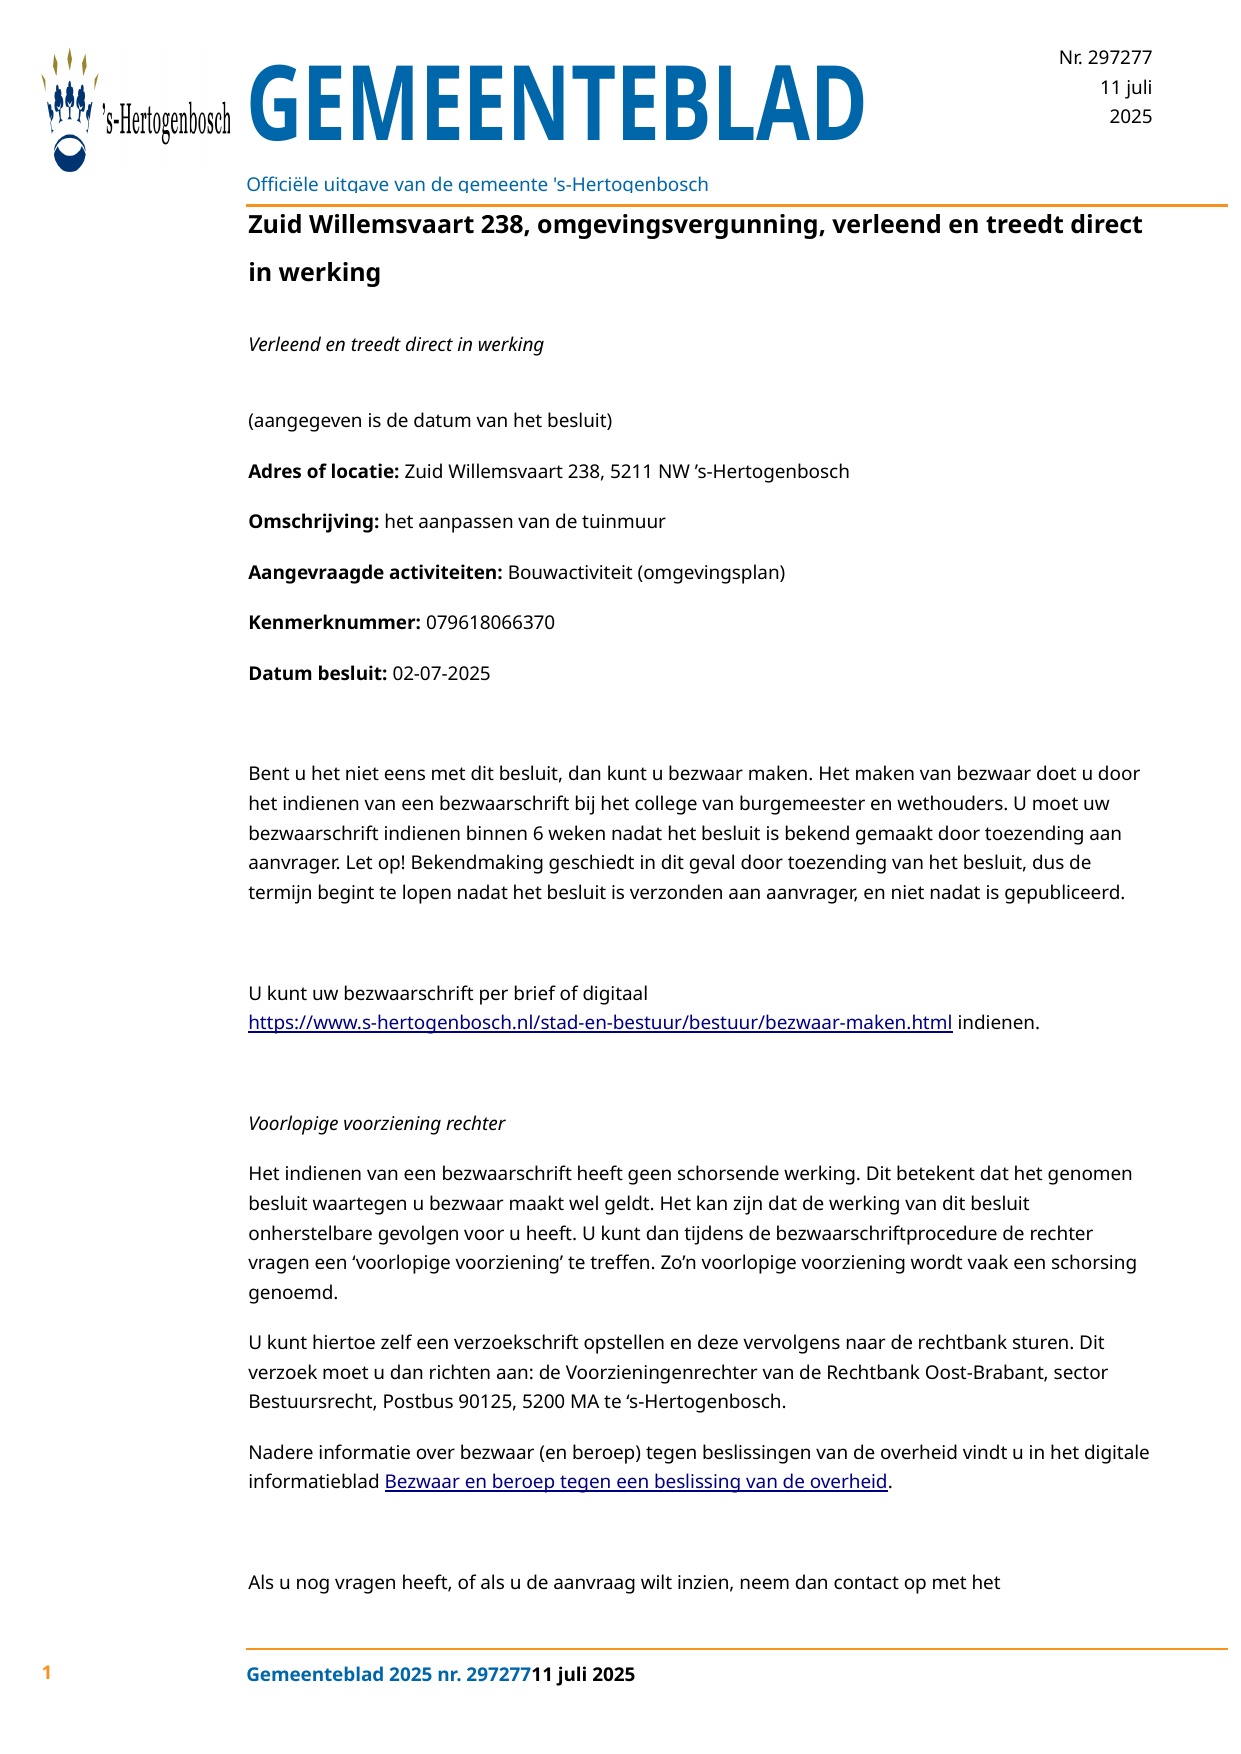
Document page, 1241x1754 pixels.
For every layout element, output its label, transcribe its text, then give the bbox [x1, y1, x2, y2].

text Kenmerknummer: 079618066370 [248, 609, 1152, 635]
text Het indienen van een bezwaarschrift heeft geen schorsende werking. Dit betekent dat het genomen besluit waartegen u bezwaar maakt wel geldt. Het kan zijn dat de werking van dit besluit onherstelbare gevolgen voor u heeft. U kunt dan tijdens de bezwaarschriftprocedure de rechter vragen een ‘voorlopige voorziening’ te treffen. Zo’n voorlopige voorziening wordt vaak een schorsing genoemd. [248, 1161, 1152, 1304]
picture [41, 47, 231, 172]
text Bent u het niet eens met dit besluit, dan kunt u bezwaar maken. Het maken van bezwaar doet u door het indienen van een bezwaarschrift bij het college van burgemeester en wethouders. U moet uw bezwaarschrift indienen binnen 6 weken nadat het besluit is bekend gemaakt door toezending aan aanvrager. Let op! Bekendmaking geschiedt in dit geval door toezending van het besluit, dus de termijn begint te lopen nadat het besluit is verzonden aan aanvrager, en niet nadat is gepubliceerd. [248, 761, 1152, 904]
text Aangevraagde activiteiten: Bouwactiviteit (omgevingsplan) [248, 559, 1152, 584]
text Voorlopige voorziening rechter [248, 1110, 1152, 1136]
text U kunt uw bezwaarschrift per brief of digitaal https://www.s-hertogenbosch.nl/stad-en-bestuur/bestuur/bezwaar-maken.html indienen. [248, 980, 1152, 1035]
text Als u nog vragen heeft, of als u de aanvraag wilt inzien, neem dan contact op met het [248, 1569, 1152, 1595]
text Datum besluit: 02-07-2025 [248, 660, 1152, 685]
text U kunt hiertoe zelf een verzoekschrift opstellen en deze vervolgens naar de rechtbank sturen. Dit verzoek moet u dan richten aan: de Voorzieningenrechter van de Rechtbank Oost-Brabant, sector Bestuursrecht, Postbus 90125, 5200 MA te ‘s-Hertogenbosch. [248, 1329, 1152, 1414]
text Verleend en treedt direct in werking [248, 331, 1152, 357]
text Adres of locatie: Zuid Willemsvaart 238, 5211 NW ’s-Hertogenbosch [248, 458, 1152, 484]
text Omschrijving: het aanpassen van de tuinmuur [248, 508, 1152, 534]
text Zuid Willemsvaart 238, omgevingsvergunning, verleend en treedt direct in werking [248, 207, 1152, 288]
text (aangegeven is de datum van het besluit) [248, 408, 1152, 433]
text Nadere informatie over bezwaar (en beroep) tegen beslissingen van de overheid vindt u in het digitale informatieblad Bezwaar en beroep tegen een beslissing van de overheid. [248, 1439, 1152, 1494]
